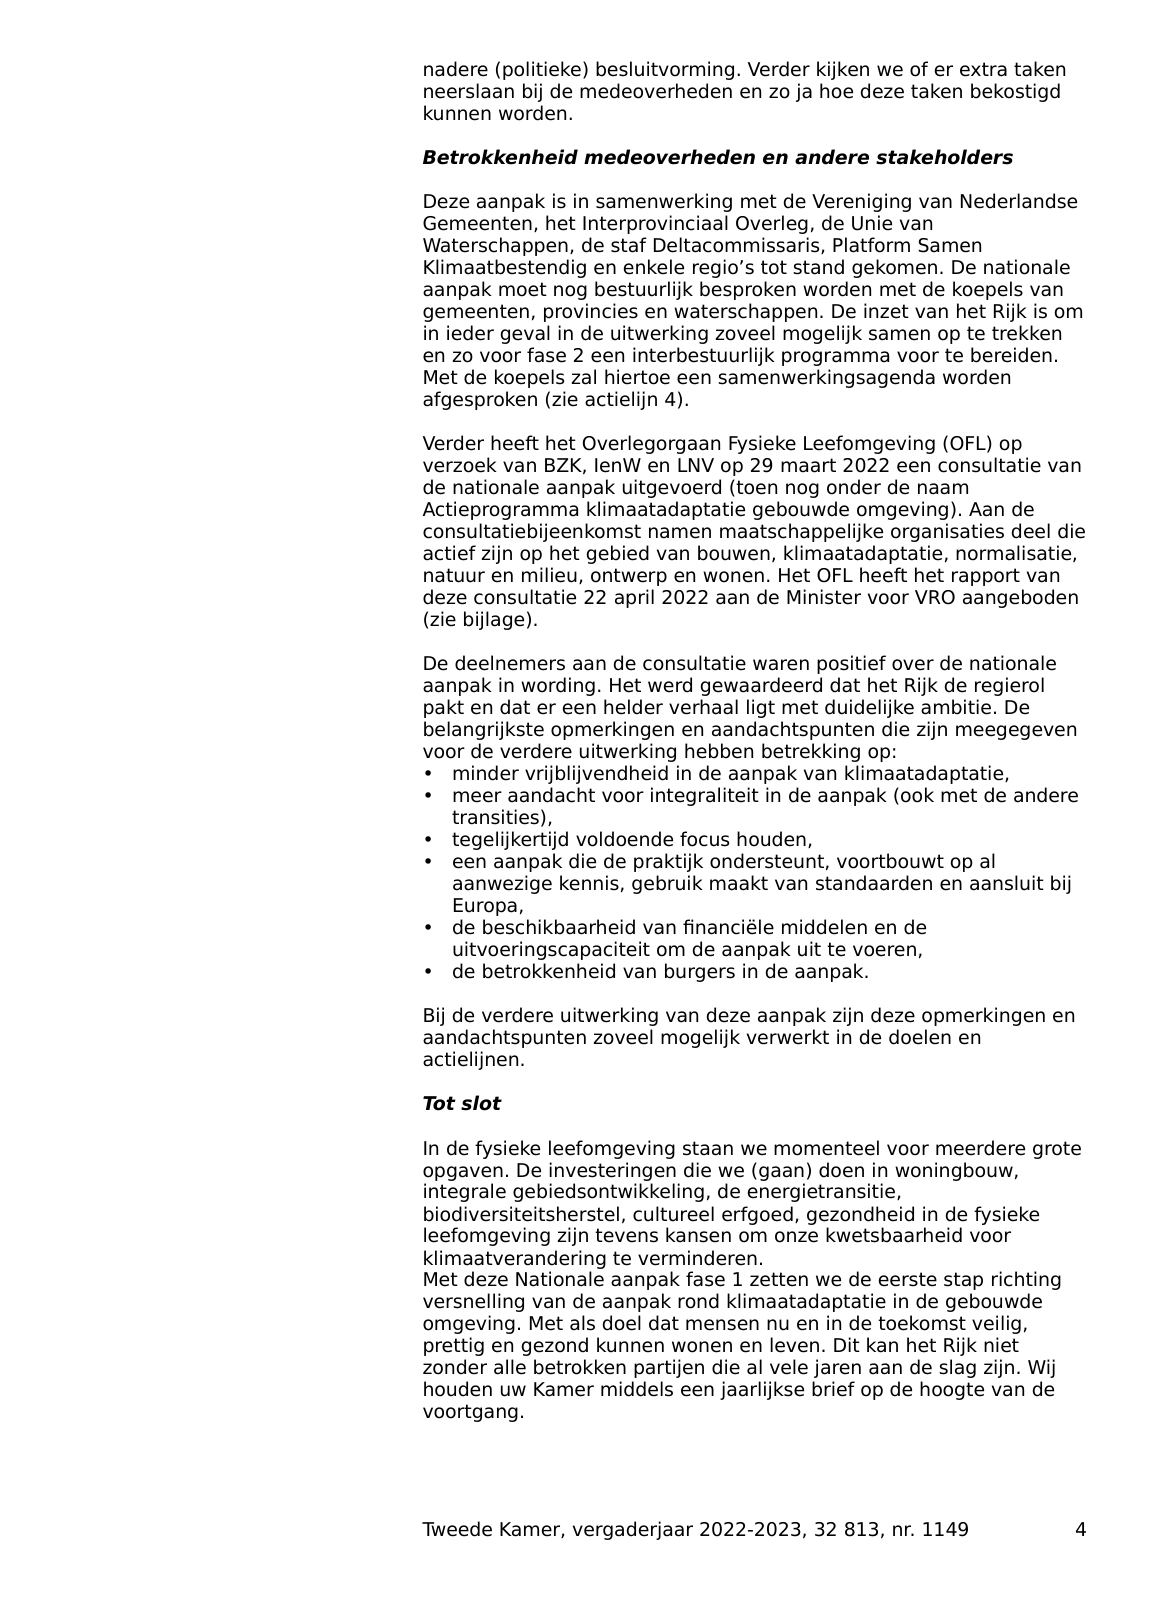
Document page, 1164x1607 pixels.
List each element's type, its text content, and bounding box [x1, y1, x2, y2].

text De deelnemers aan de consultatie waren positief over de nationale aanpak in wording. Het werd gewaardeerd dat het Rijk de regierol pakt en dat er een helder verhaal ligt met duidelijke ambitie. De belangrijkste opmerkingen en aandachtspunten die zijn meegegeven voor de verdere uitwerking hebben betrekking op: [422, 653, 1087, 763]
text • de beschikbaarheid van financiële middelen en de uitvoeringscapaciteit om de aanpak uit te voeren, [422, 917, 1087, 961]
text • de betrokkenheid van burgers in de aanpak. [422, 961, 1087, 983]
text • minder vrijblijvendheid in de aanpak van klimaatadaptatie, [422, 763, 1087, 785]
text In de fysieke leefomgeving staan we momenteel voor meerdere grote opgaven. De investeringen die we (gaan) doen in woningbouw, integrale gebiedsontwikkeling, de energietransitie, biodiversiteitsherstel, cultureel erfgoed, gezondheid in de fysieke leefomgeving zijn tevens kansen om onze kwetsbaarheid voor klimaatverandering te verminderen. [422, 1137, 1087, 1269]
text • meer aandacht voor integraliteit in de aanpak (ook met de andere transities), [422, 785, 1087, 829]
text Bij de verdere uitwerking van deze aanpak zijn deze opmerkingen en aandachtspunten zoveel mogelijk verwerkt in de doelen en actielijnen. [422, 1005, 1087, 1071]
text • een aanpak die de praktijk ondersteunt, voortbouwt op al aanwezige kennis, gebruik maakt van standaarden en aansluit bij Europa, [422, 851, 1087, 917]
text Deze aanpak is in samenwerking met de Vereniging van Nederlandse Gemeenten, het Interprovinciaal Overleg, de Unie van Waterschappen, de staf Deltacommissaris, Platform Samen Klimaatbestendig en enkele regio’s tot stand gekomen. De nationale aanpak moet nog bestuurlijk besproken worden met de koepels van gemeenten, provincies en waterschappen. De inzet van het Rijk is om in ieder geval in de uitwerking zoveel mogelijk samen op te trekken en zo voor fase 2 een interbestuurlijk programma voor te bereiden. Met de koepels zal hiertoe een samenwerkingsagenda worden afgesproken (zie actielijn 4). [422, 191, 1087, 411]
text nadere (politieke) besluitvorming. Verder kijken we of er extra taken neerslaan bij de medeoverheden en zo ja hoe deze taken bekostigd kunnen worden. [422, 59, 1087, 125]
text Met deze Nationale aanpak fase 1 zetten we de eerste stap richting versnelling van de aanpak rond klimaatadaptatie in de gebouwde omgeving. Met als doel dat mensen nu en in de toekomst veilig, prettig en gezond kunnen wonen en leven. Dit kan het Rijk niet zonder alle betrokken partijen die al vele jaren aan de slag zijn. Wij houden uw Kamer middels een jaarlijkse brief op de hoogte van de voortgang. [422, 1269, 1087, 1423]
subtitle Betrokkenheid medeoverheden en andere stakeholders [422, 147, 1087, 169]
text • tegelijkertijd voldoende focus houden, [422, 829, 1087, 851]
text Verder heeft het Overlegorgaan Fysieke Leefomgeving (OFL) op verzoek van BZK, IenW en LNV op 29 maart 2022 een consultatie van de nationale aanpak uitgevoerd (toen nog onder de naam Actieprogramma klimaatadaptatie gebouwde omgeving). Aan de consultatiebijeenkomst namen maatschappelijke organisaties deel die actief zijn op het gebied van bouwen, klimaatadaptatie, normalisatie, natuur en milieu, ontwerp en wonen. Het OFL heeft het rapport van deze consultatie 22 april 2022 aan de Minister voor VRO aangeboden (zie bijlage). [422, 433, 1087, 631]
subtitle Tot slot [422, 1093, 1087, 1115]
